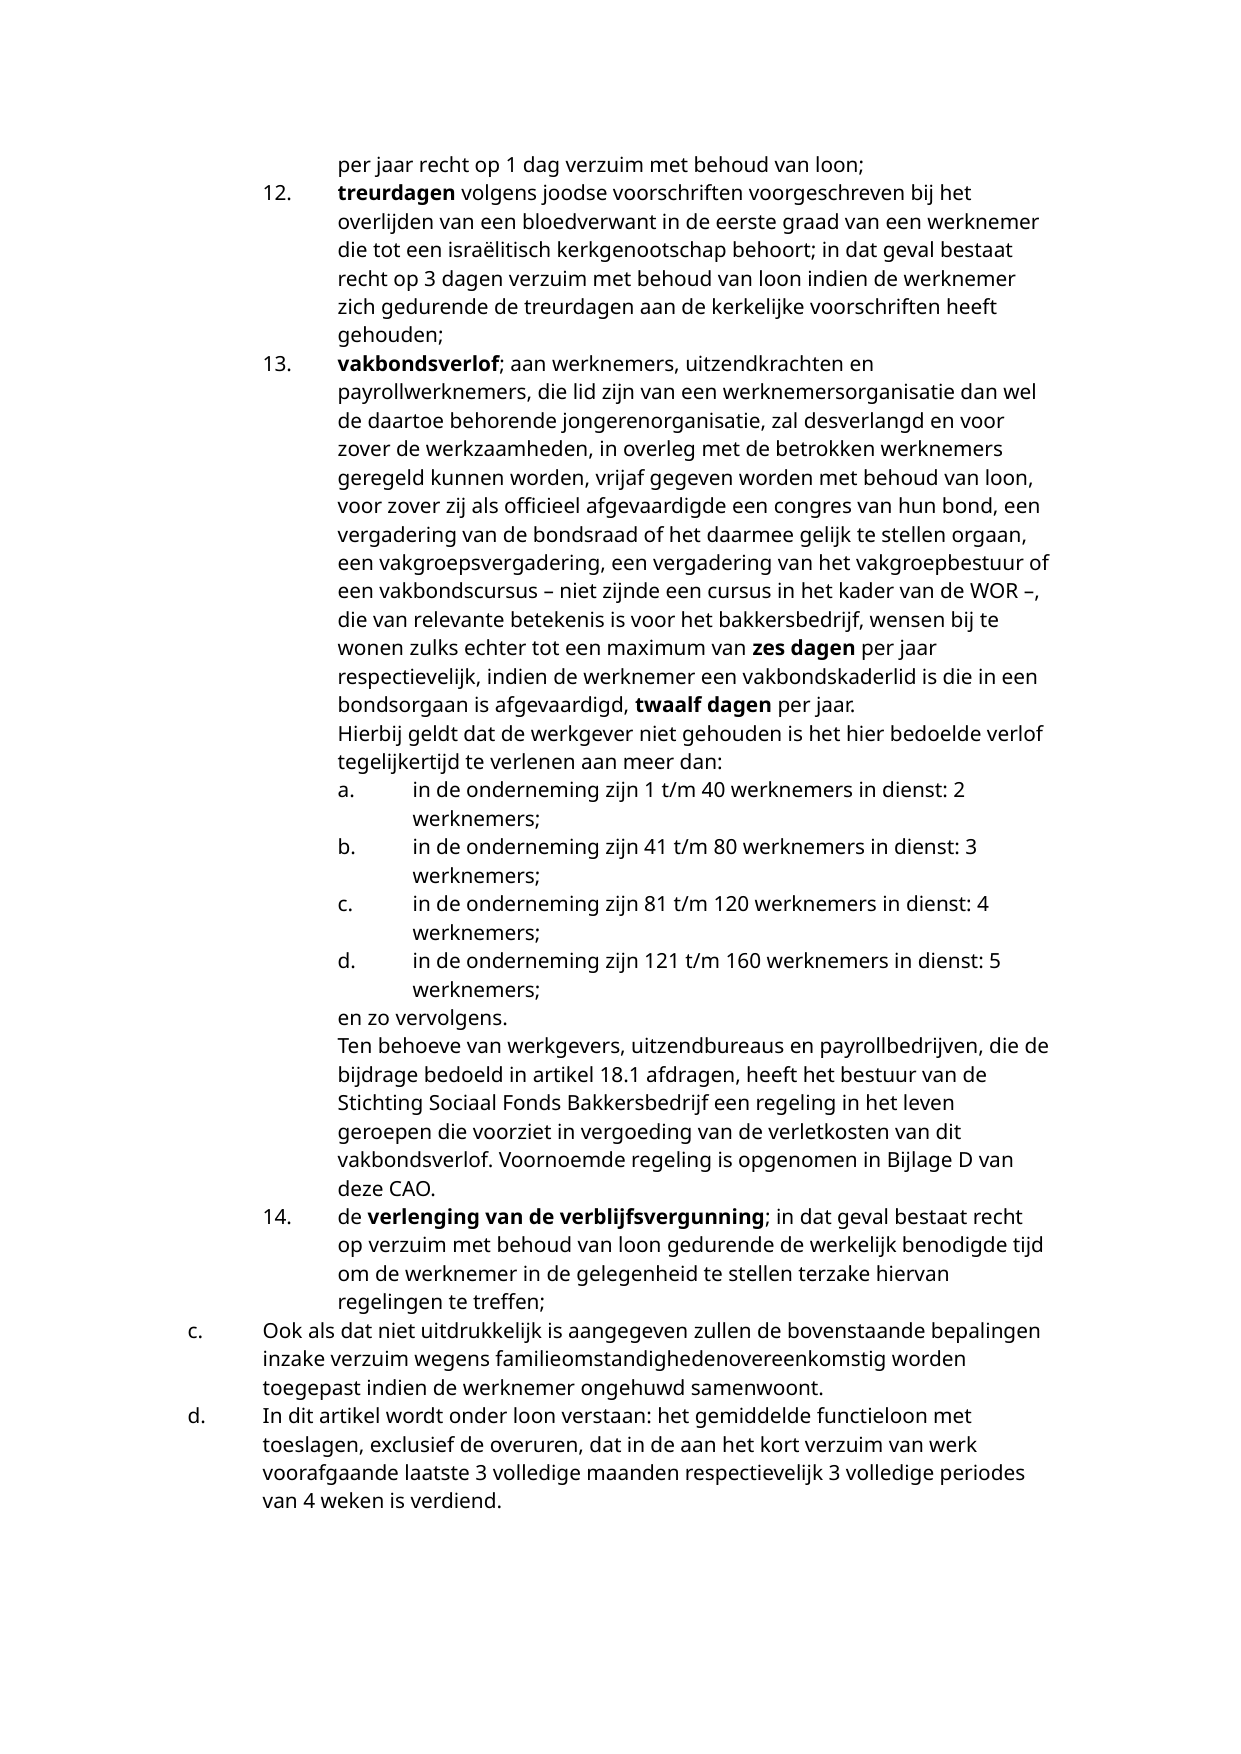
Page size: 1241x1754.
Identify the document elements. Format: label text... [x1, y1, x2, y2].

list per jaar recht op 1 dag verzuim met behoud van loon; [262, 150, 1053, 178]
list In dit artikel wordt onder loon verstaan: het gemiddelde functieloon met toeslagen, exclusief de overuren, dat in de aan het kort verzuim van werk voorafgaande laatste 3 volledige maanden respectievelijk 3 volledige periodes van 4 weken is verdiend. [187, 1401, 1053, 1515]
list treurdagen volgens joodse voorschriften voorgeschreven bij het overlijden van een bloedverwant in de eerste graad van een werknemer die tot een israëlitisch kerkgenootschap behoort; in dat geval bestaat recht op 3 dagen verzuim met behoud van loon indien de werknemer zich gedurende de treurdagen aan de kerkelijke voorschriften heeft gehouden; [262, 178, 1053, 349]
list Hierbij geldt dat de werkgever niet gehouden is het hier bedoelde verlof tegelijkertijd te verlenen aan meer dan: [262, 719, 1053, 776]
list Ten behoeve van werkgevers, uitzendbureaus en payrollbedrijven, die de bijdrage bedoeld in artikel 18.1 afdragen, heeft het bestuur van de Stichting Sociaal Fonds Bakkersbedrijf een regeling in het leven geroepen die voorziet in vergoeding van de verletkosten van dit vakbondsverlof. Voornoemde regeling is opgenomen in Bijlage D van deze CAO. [262, 1032, 1053, 1202]
list vakbondsverlof; aan werknemers, uitzendkrachten en payrollwerknemers, die lid zijn van een werknemersorganisatie dan wel de daartoe behorende jongerenorganisatie, zal desverlangd en voor zover de werkzaamheden, in overleg met de betrokken werknemers geregeld kunnen worden, vrijaf gegeven worden met behoud van loon, voor zover zij als officieel afgevaardigde een congres van hun bond, een vergadering van de bondsraad of het daarmee gelijk te stellen orgaan, een vakgroepsvergadering, een vergadering van het vakgroepbestuur of een vakbondscursus – niet zijnde een cursus in het kader van de WOR –, die van relevante betekenis is voor het bakkersbedrijf, wensen bij te wonen zulks echter tot een maximum van zes dagen per jaar respectievelijk, indien de werknemer een vakbondskaderlid is die in een bondsorgaan is afgevaardigd, twaalf dagen per jaar. [262, 349, 1053, 719]
list Ook als dat niet uitdrukkelijk is aangegeven zullen de bovenstaande bepalingen inzake verzuim wegens familieomstandighedenovereenkomstig worden toegepast indien de werknemer ongehuwd samenwoont. [187, 1316, 1053, 1401]
list in de onderneming zijn 1 t/m 40 werknemers in dienst: 2 werknemers; [337, 776, 1053, 832]
list in de onderneming zijn 81 t/m 120 werknemers in dienst: 4 werknemers; [337, 889, 1053, 946]
list in de onderneming zijn 121 t/m 160 werknemers in dienst: 5 werknemers; [337, 946, 1053, 1003]
list in de onderneming zijn 41 t/m 80 werknemers in dienst: 3 werknemers; [337, 832, 1053, 889]
list de verlenging van de verblijfsvergunning; in dat geval bestaat recht op verzuim met behoud van loon gedurende de werkelijk benodigde tijd om de werknemer in de gelegenheid te stellen terzake hiervan regelingen te treffen; [262, 1202, 1053, 1316]
list en zo vervolgens. [262, 1003, 1053, 1032]
